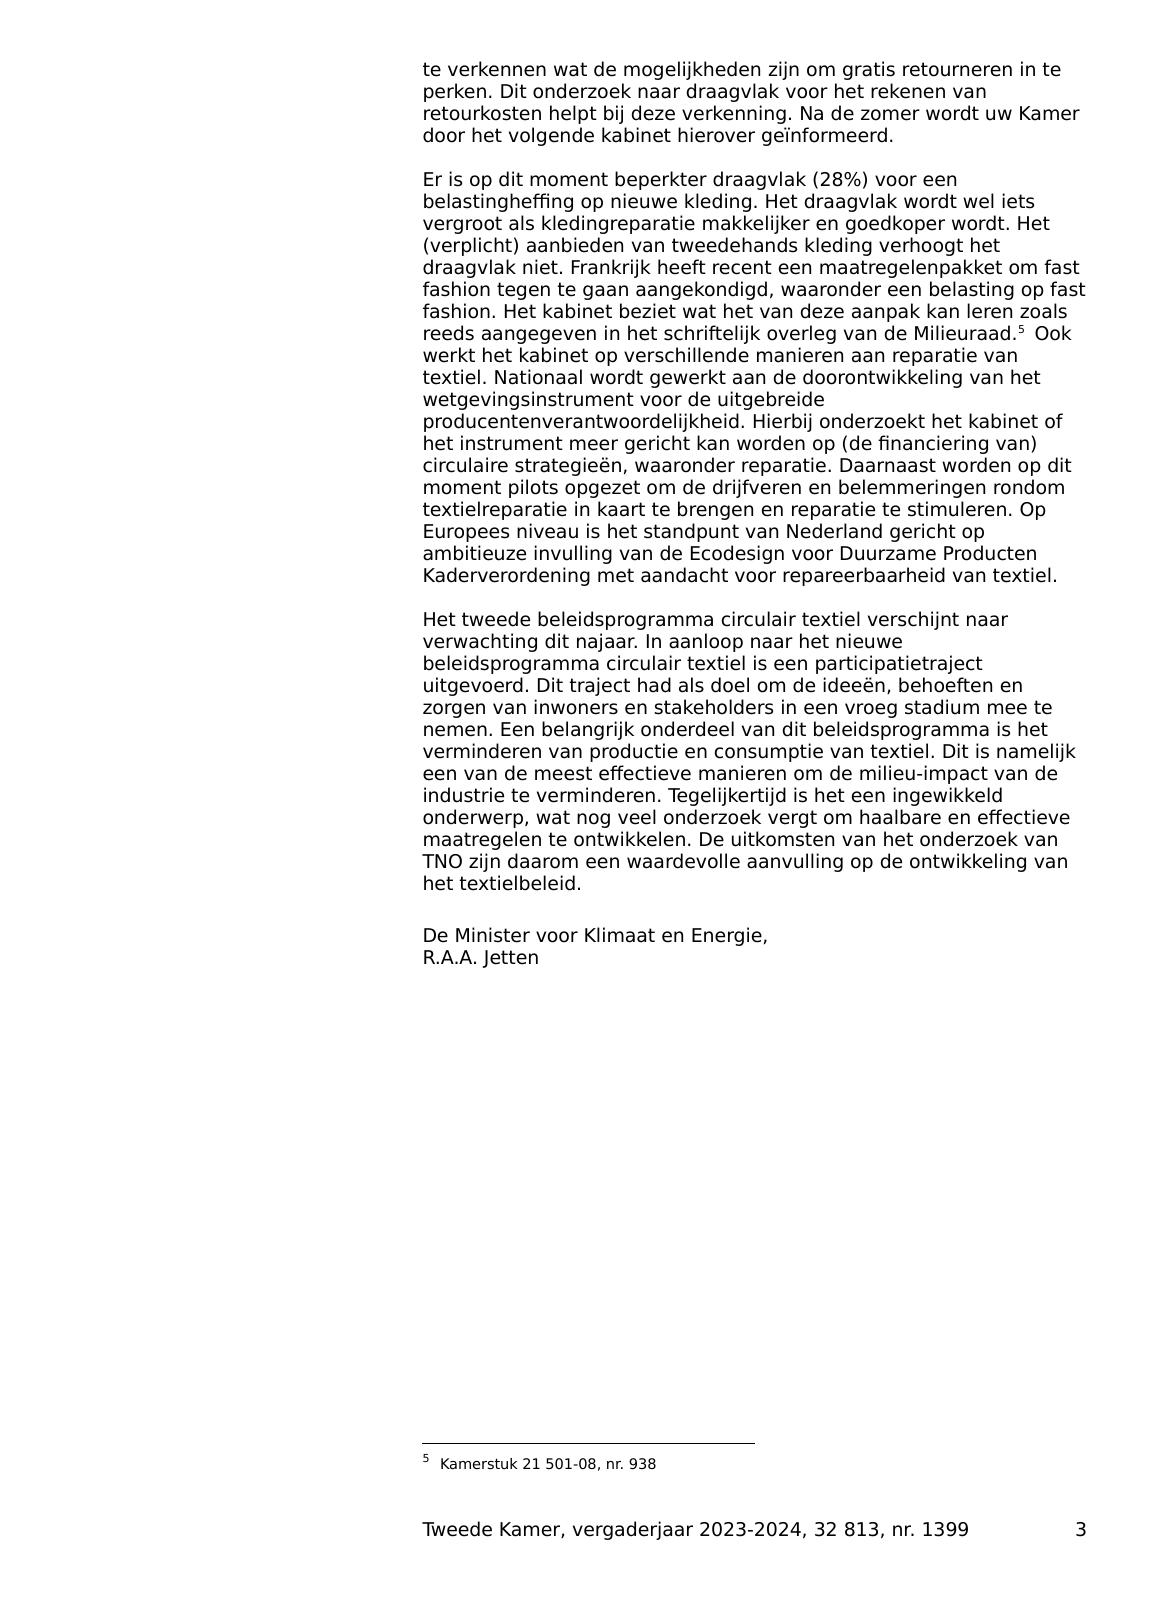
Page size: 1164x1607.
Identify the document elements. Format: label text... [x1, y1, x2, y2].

text Kamerstuk 21 501-08, nr. 938 [422, 1452, 1087, 1474]
text De Minister voor Klimaat en Energie, R.A.A. Jetten [422, 925, 1087, 969]
text Het tweede beleidsprogramma circulair textiel verschijnt naar verwachting dit najaar. In aanloop naar het nieuwe beleidsprogramma circulair textiel is een participatietraject uitgevoerd. Dit traject had als doel om de ideeën, behoeften en zorgen van inwoners en stakeholders in een vroeg stadium mee te nemen. Een belangrijk onderdeel van dit beleidsprogramma is het verminderen van productie en consumptie van textiel. Dit is namelijk een van de meest effectieve manieren om de milieu-impact van de industrie te verminderen. Tegelijkertijd is het een ingewikkeld onderwerp, wat nog veel onderzoek vergt om haalbare en effectieve maatregelen te ontwikkelen. De uitkomsten van het onderzoek van TNO zijn daarom een waardevolle aanvulling op de ontwikkeling van het textielbeleid. [422, 609, 1087, 895]
text Er is op dit moment beperkter draagvlak (28%) voor een belastingheffing op nieuwe kleding. Het draagvlak wordt wel iets vergroot als kledingreparatie makkelijker en goedkoper wordt. Het (verplicht) aanbieden van tweedehands kleding verhoogt het draagvlak niet. Frankrijk heeft recent een maatregelenpakket om fast fashion tegen te gaan aangekondigd, waaronder een belasting op fast fashion. Het kabinet beziet wat het van deze aanpak kan leren zoals reeds aangegeven in het schriftelijk overleg van de Milieuraad. Ook werkt het kabinet op verschillende manieren aan reparatie van textiel. Nationaal wordt gewerkt aan de doorontwikkeling van het wetgevingsinstrument voor de uitgebreide producentenverantwoordelijkheid. Hierbij onderzoekt het kabinet of het instrument meer gericht kan worden op (de financiering van) circulaire strategieën, waaronder reparatie. Daarnaast worden op dit moment pilots opgezet om de drijfveren en belemmeringen rondom textielreparatie in kaart te brengen en reparatie te stimuleren. Op Europees niveau is het standpunt van Nederland gericht op ambitieuze invulling van de Ecodesign voor Duurzame Producten Kaderverordening met aandacht voor repareerbaarheid van textiel. [422, 169, 1087, 587]
text te verkennen wat de mogelijkheden zijn om gratis retourneren in te perken. Dit onderzoek naar draagvlak voor het rekenen van retourkosten helpt bij deze verkenning. Na de zomer wordt uw Kamer door het volgende kabinet hierover geïnformeerd. [422, 59, 1087, 147]
